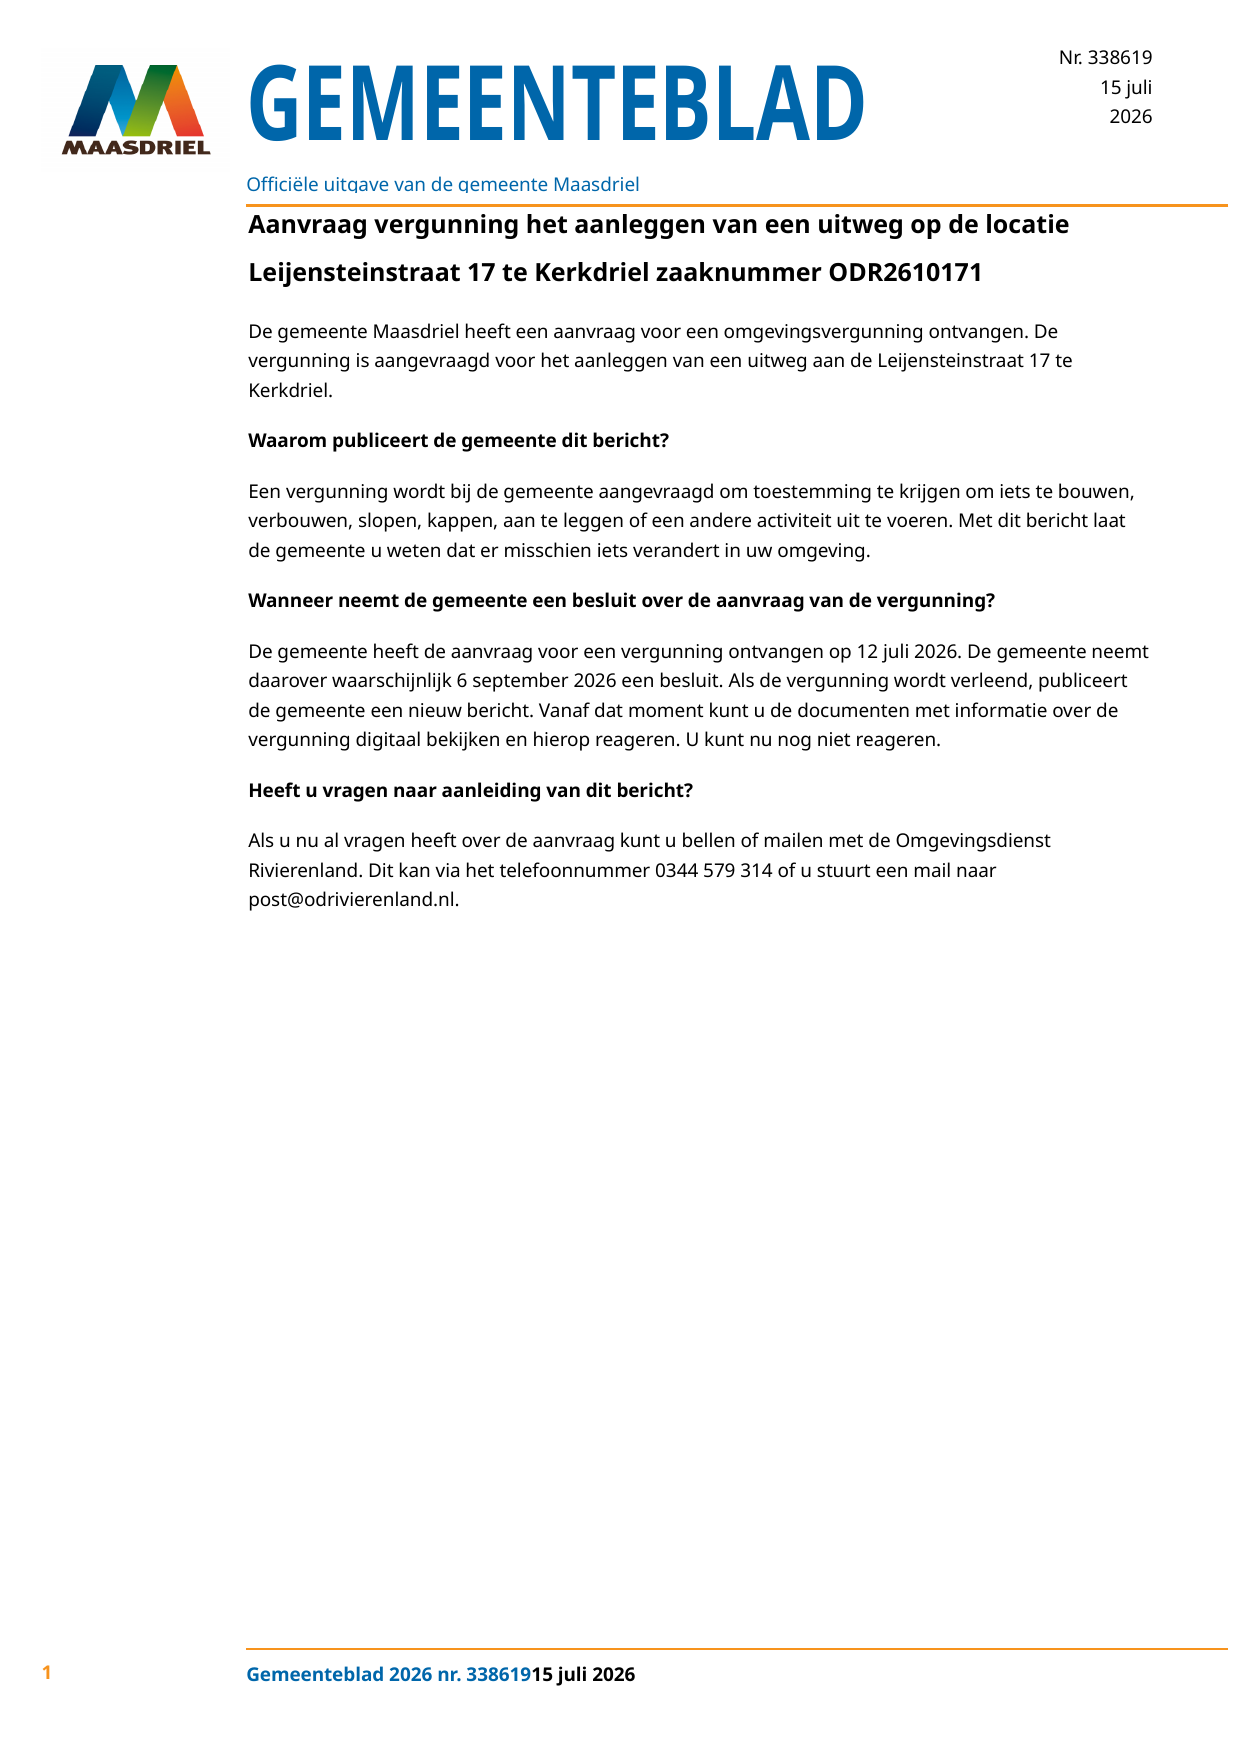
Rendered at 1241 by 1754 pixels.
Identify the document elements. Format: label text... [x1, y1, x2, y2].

text Aanvraag vergunning het aanleggen van een uitweg op de locatie Leijensteinstraat 17 te Kerkdriel zaaknummer ODR2610171 [248, 207, 1152, 288]
text Als u nu al vragen heeft over de aanvraag kunt u bellen of mailen met de Omgevingsdienst Rivierenland. Dit kan via het telefoonnummer 0344 579 314 of u stuurt een mail naar post@odrivierenland.nl. [248, 827, 1152, 912]
picture [41, 47, 231, 172]
text De gemeente Maasdriel heeft een aanvraag voor een omgevingsvergunning ontvangen. De vergunning is aangevraagd voor het aanleggen van een uitweg aan de Leijensteinstraat 17 te Kerkdriel. [248, 318, 1152, 403]
text Heeft u vragen naar aanleiding van dit bericht? [248, 777, 1152, 803]
text Wanneer neemt de gemeente een besluit over de aanvraag van de vergunning? [248, 587, 1152, 613]
text Waarom publiceert de gemeente dit bericht? [248, 427, 1152, 453]
text De gemeente heeft de aanvraag voor een vergunning ontvangen op 12 juli 2026. De gemeente neemt daarover waarschijnlijk 6 september 2026 een besluit. Als de vergunning wordt verleend, publiceert de gemeente een nieuw bericht. Vanaf dat moment kunt u de documenten met informatie over de vergunning digitaal bekijken en hierop reageren. U kunt nu nog niet reageren. [248, 638, 1152, 752]
text Een vergunning wordt bij de gemeente aangevraagd om toestemming te krijgen om iets te bouwen, verbouwen, slopen, kappen, aan te leggen of een andere activiteit uit te voeren. Met dit bericht laat de gemeente u weten dat er misschien iets verandert in uw omgeving. [248, 478, 1152, 563]
